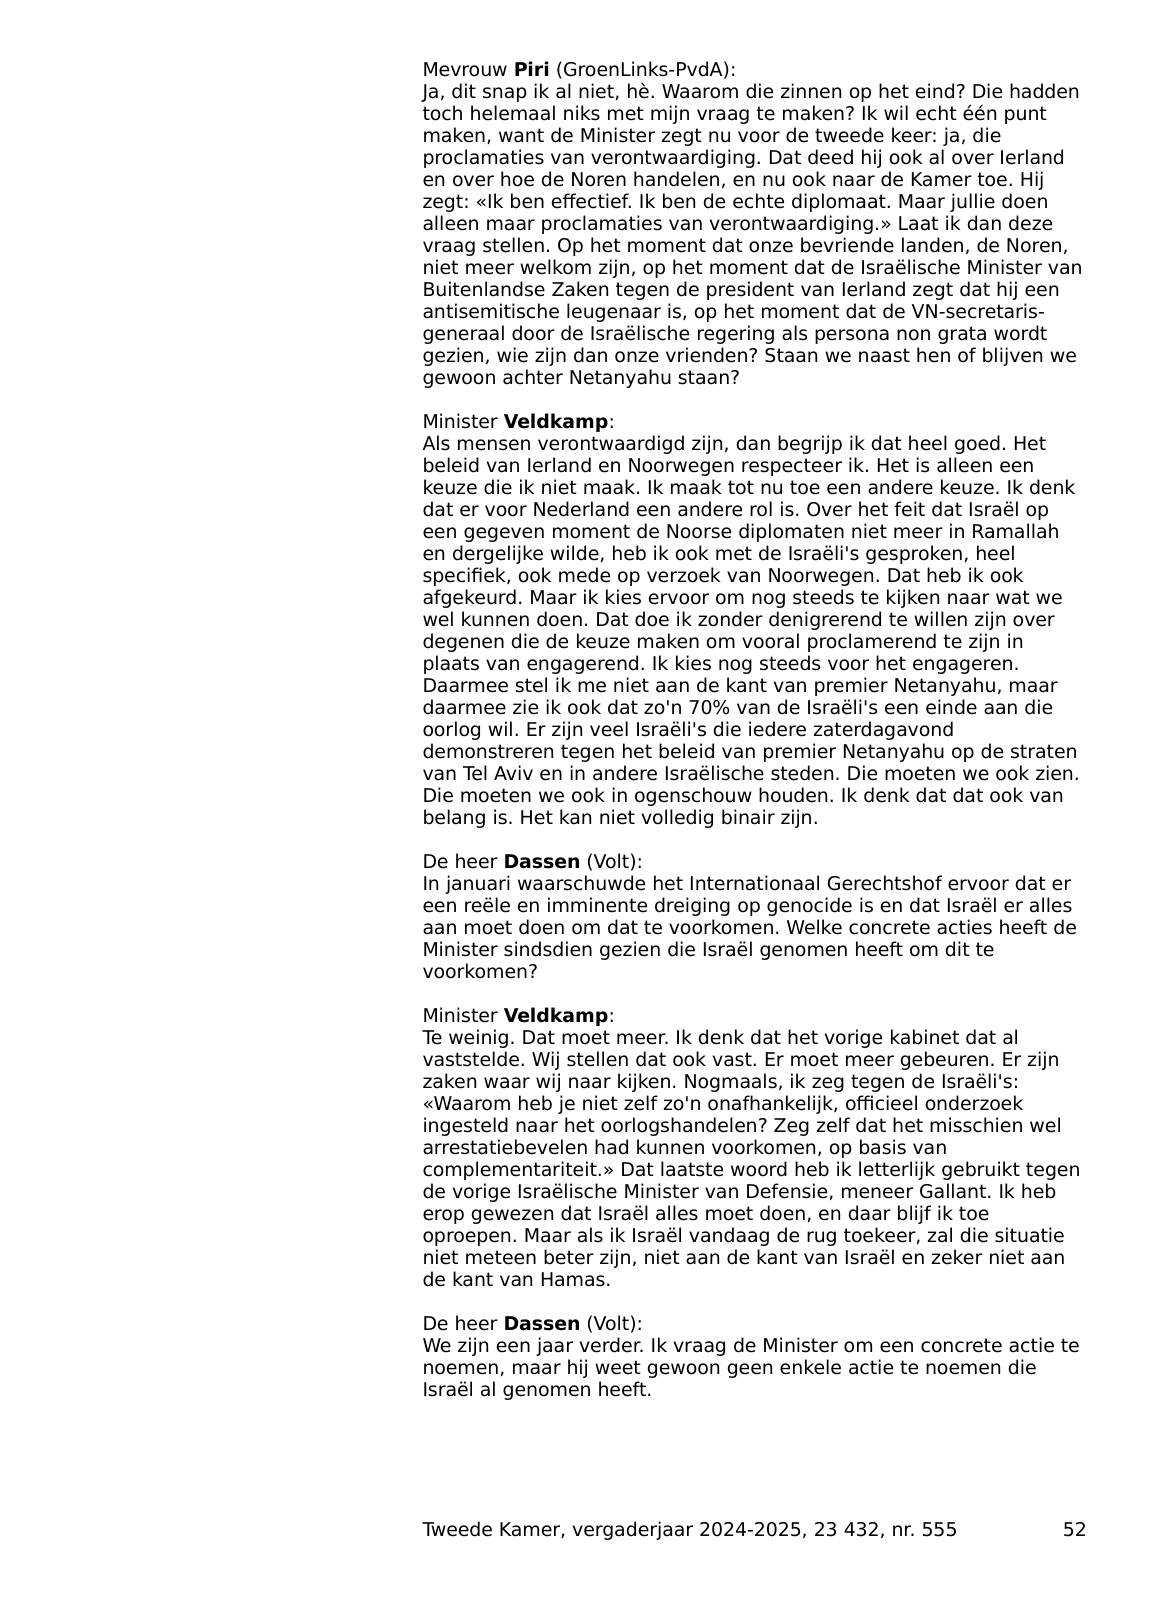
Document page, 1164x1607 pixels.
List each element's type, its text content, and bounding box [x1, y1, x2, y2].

text Ja, dit snap ik al niet, hè. Waarom die zinnen op het eind? Die hadden toch helemaal niks met mijn vraag te maken? Ik wil echt één punt maken, want de Minister zegt nu voor de tweede keer: ja, die proclamaties van verontwaardiging. Dat deed hij ook al over Ierland en over hoe de Noren handelen, en nu ook naar de Kamer toe. Hij zegt: «Ik ben effectief. Ik ben de echte diplomaat. Maar jullie doen alleen maar proclamaties van verontwaardiging.» Laat ik dan deze vraag stellen. Op het moment dat onze bevriende landen, de Noren, niet meer welkom zijn, op het moment dat de Israëlische Minister van Buitenlandse Zaken tegen de president van Ierland zegt dat hij een antisemitische leugenaar is, op het moment dat de VN-secretaris-generaal door de Israëlische regering als persona non grata wordt gezien, wie zijn dan onze vrienden? Staan we naast hen of blijven we gewoon achter Netanyahu staan? [422, 81, 1087, 389]
text Minister Veldkamp: [422, 411, 1087, 433]
text De heer Dassen (Volt): [422, 1313, 1087, 1335]
text De heer Dassen (Volt): [422, 851, 1087, 873]
text In januari waarschuwde het Internationaal Gerechtshof ervoor dat er een reële en imminente dreiging op genocide is en dat Israël er alles aan moet doen om dat te voorkomen. Welke concrete acties heeft de Minister sindsdien gezien die Israël genomen heeft om dit te voorkomen? [422, 873, 1087, 983]
text Te weinig. Dat moet meer. Ik denk dat het vorige kabinet dat al vaststelde. Wij stellen dat ook vast. Er moet meer gebeuren. Er zijn zaken waar wij naar kijken. Nogmaals, ik zeg tegen de Israëli's: «Waarom heb je niet zelf zo'n onafhankelijk, officieel onderzoek ingesteld naar het oorlogshandelen? Zeg zelf dat het misschien wel arrestatiebevelen had kunnen voorkomen, op basis van complementariteit.» Dat laatste woord heb ik letterlijk gebruikt tegen de vorige Israëlische Minister van Defensie, meneer Gallant. Ik heb erop gewezen dat Israël alles moet doen, en daar blijf ik toe oproepen. Maar als ik Israël vandaag de rug toekeer, zal die situatie niet meteen beter zijn, niet aan de kant van Israël en zeker niet aan de kant van Hamas. [422, 1027, 1087, 1291]
text We zijn een jaar verder. Ik vraag de Minister om een concrete actie te noemen, maar hij weet gewoon geen enkele actie te noemen die Israël al genomen heeft. [422, 1335, 1087, 1401]
text Mevrouw Piri (GroenLinks-PvdA): [422, 59, 1087, 81]
text Als mensen verontwaardigd zijn, dan begrijp ik dat heel goed. Het beleid van Ierland en Noorwegen respecteer ik. Het is alleen een keuze die ik niet maak. Ik maak tot nu toe een andere keuze. Ik denk dat er voor Nederland een andere rol is. Over het feit dat Israël op een gegeven moment de Noorse diplomaten niet meer in Ramallah en dergelijke wilde, heb ik ook met de Israëli's gesproken, heel specifiek, ook mede op verzoek van Noorwegen. Dat heb ik ook afgekeurd. Maar ik kies ervoor om nog steeds te kijken naar wat we wel kunnen doen. Dat doe ik zonder denigrerend te willen zijn over degenen die de keuze maken om vooral proclamerend te zijn in plaats van engagerend. Ik kies nog steeds voor het engageren. Daarmee stel ik me niet aan de kant van premier Netanyahu, maar daarmee zie ik ook dat zo'n 70% van de Israëli's een einde aan die oorlog wil. Er zijn veel Israëli's die iedere zaterdagavond demonstreren tegen het beleid van premier Netanyahu op de straten van Tel Aviv en in andere Israëlische steden. Die moeten we ook zien. Die moeten we ook in ogenschouw houden. Ik denk dat dat ook van belang is. Het kan niet volledig binair zijn. [422, 433, 1087, 828]
text Minister Veldkamp: [422, 1005, 1087, 1027]
